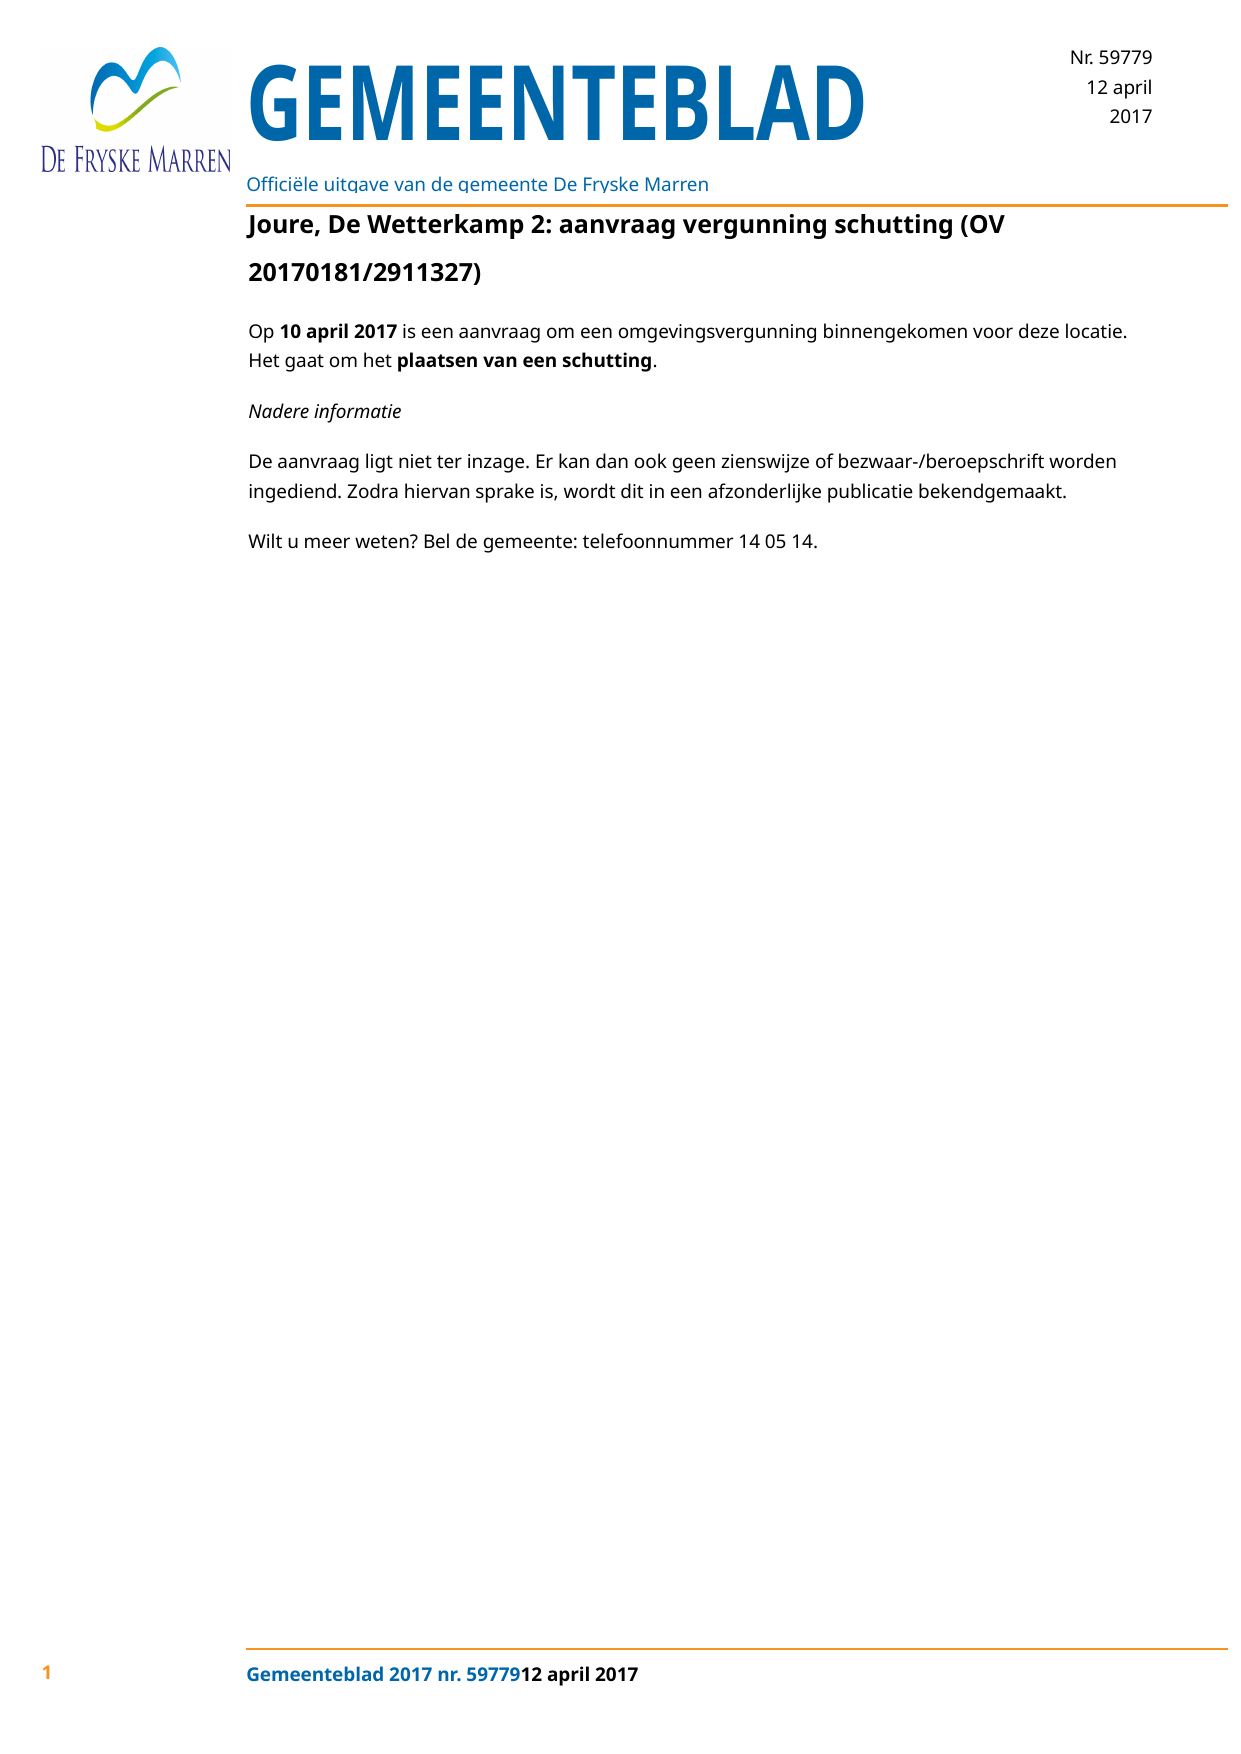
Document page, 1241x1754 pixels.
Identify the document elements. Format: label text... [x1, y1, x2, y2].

picture [41, 47, 231, 172]
text Nadere informatie [248, 398, 1152, 424]
text Op 10 april 2017 is een aanvraag om een omgevingsvergunning binnengekomen voor deze locatie. Het gaat om het plaatsen van een schutting. [248, 318, 1152, 373]
text Joure, De Wetterkamp 2: aanvraag vergunning schutting (OV 20170181/2911327) [248, 207, 1152, 288]
text Wilt u meer weten? Bel de gemeente: telefoonnummer 14 05 14. [248, 528, 1152, 554]
text De aanvraag ligt niet ter inzage. Er kan dan ook geen zienswijze of bezwaar-/beroepschrift worden ingediend. Zodra hiervan sprake is, wordt dit in een afzonderlijke publicatie bekendgemaakt. [248, 448, 1152, 504]
